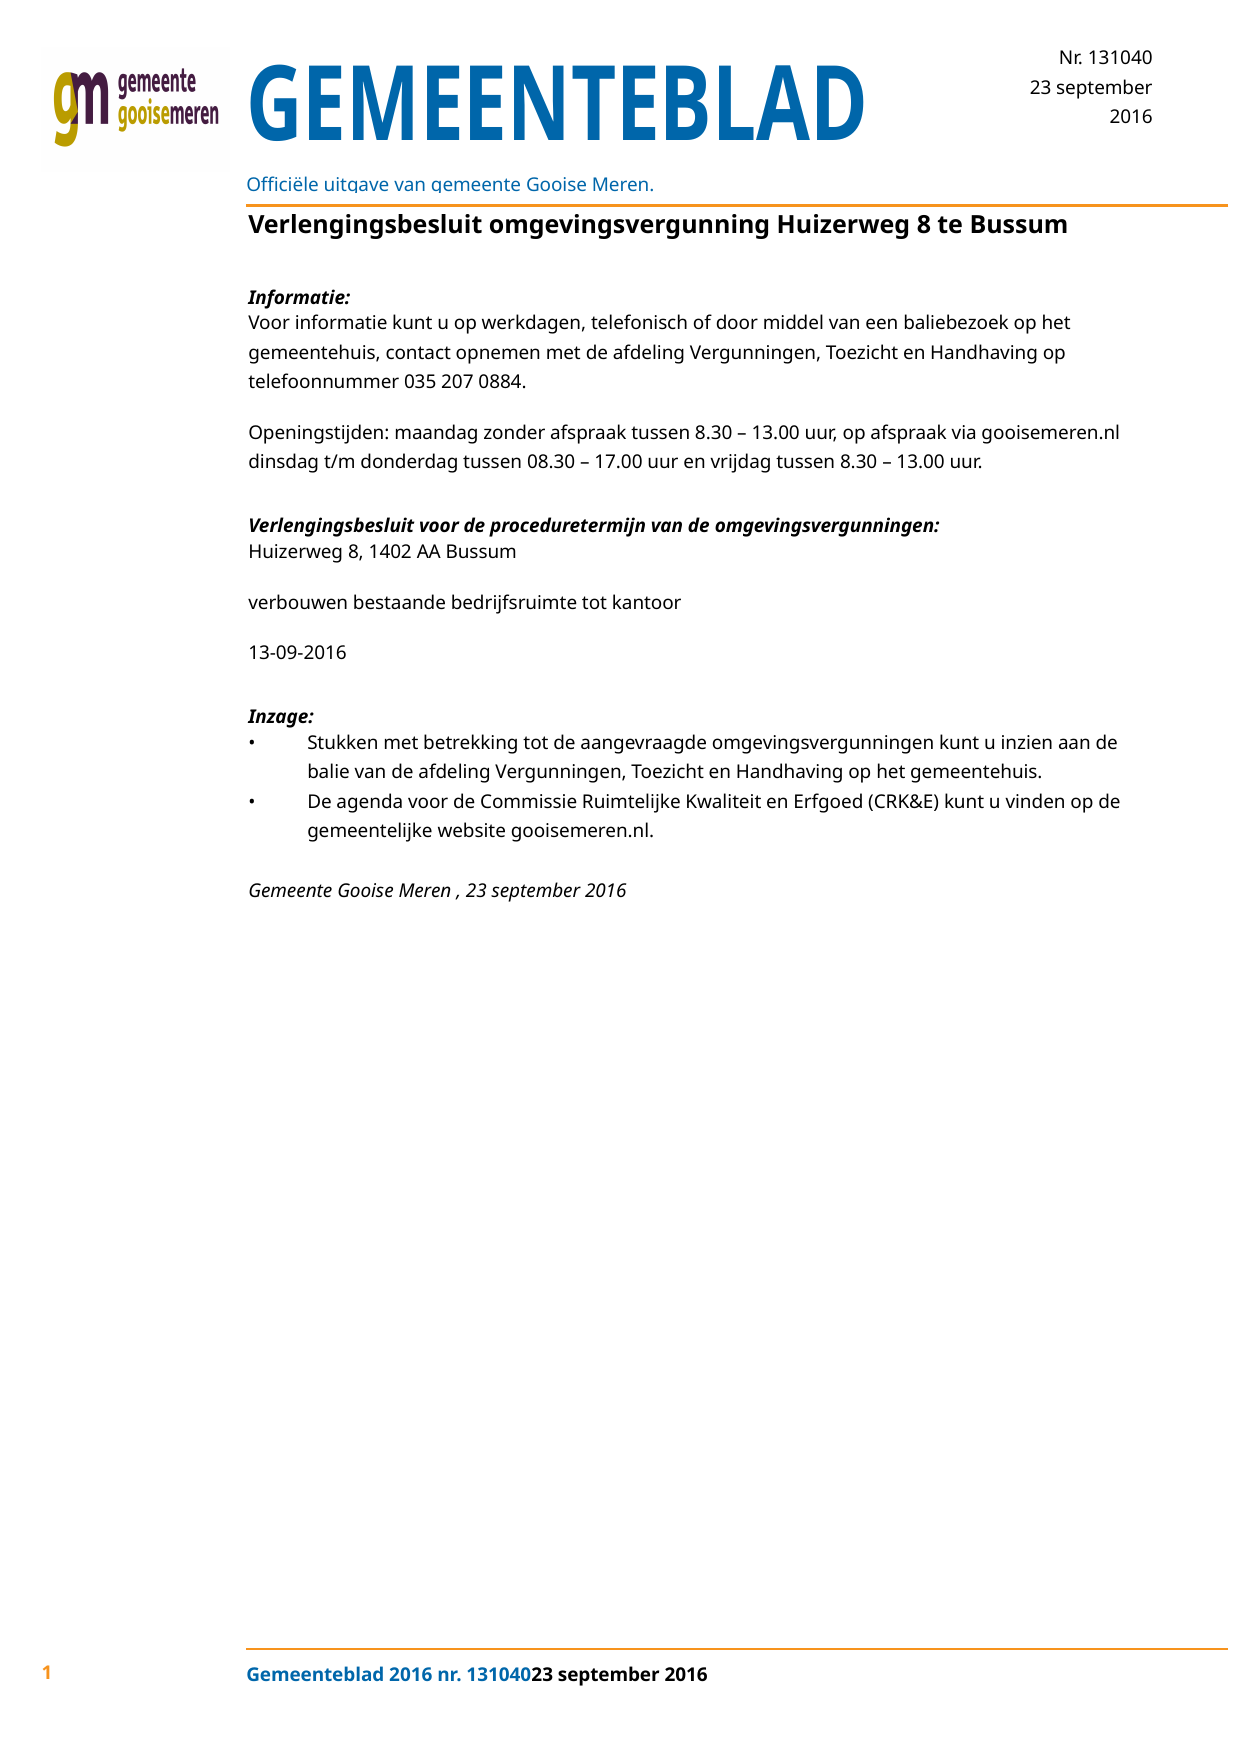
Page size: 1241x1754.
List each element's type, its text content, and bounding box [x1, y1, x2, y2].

text Gemeente Gooise Meren , 23 september 2016 [248, 877, 1152, 903]
text Huizerweg 8, 1402 AA Bussum [248, 538, 1152, 564]
text Inzage: [248, 703, 1152, 729]
text Openingstijden: maandag zonder afspraak tussen 8.30 – 13.00 uur, op afspraak via gooisemeren.nl dinsdag t/m donderdag tussen 08.30 – 17.00 uur en vrijdag tussen 8.30 – 13.00 uur. [248, 419, 1152, 474]
list De agenda voor de Commissie Ruimtelijke Kwaliteit en Erfgoed (CRK&E) kunt u vinden op de gemeentelijke website gooisemeren.nl. [248, 788, 1152, 843]
text Informatie: [248, 284, 1152, 309]
list Stukken met betrekking tot de aangevraagde omgevingsvergunningen kunt u inzien aan de balie van de afdeling Vergunningen, Toezicht en Handhaving op het gemeentehuis. [248, 729, 1152, 784]
text Voor informatie kunt u op werkdagen, telefonisch of door middel van een baliebezoek op het gemeentehuis, contact opnemen met de afdeling Vergunningen, Toezicht en Handhaving op telefoonnummer 035 207 0884. [248, 309, 1152, 394]
text 13-09-2016 [248, 639, 1152, 665]
text verbouwen bestaande bedrijfsruimte tot kantoor [248, 589, 1152, 614]
text Verlengingsbesluit omgevingsvergunning Huizerweg 8 te Bussum [248, 207, 1152, 241]
text Verlengingsbesluit voor de proceduretermijn van de omgevingsvergunningen: [248, 513, 1152, 538]
picture [41, 47, 231, 172]
